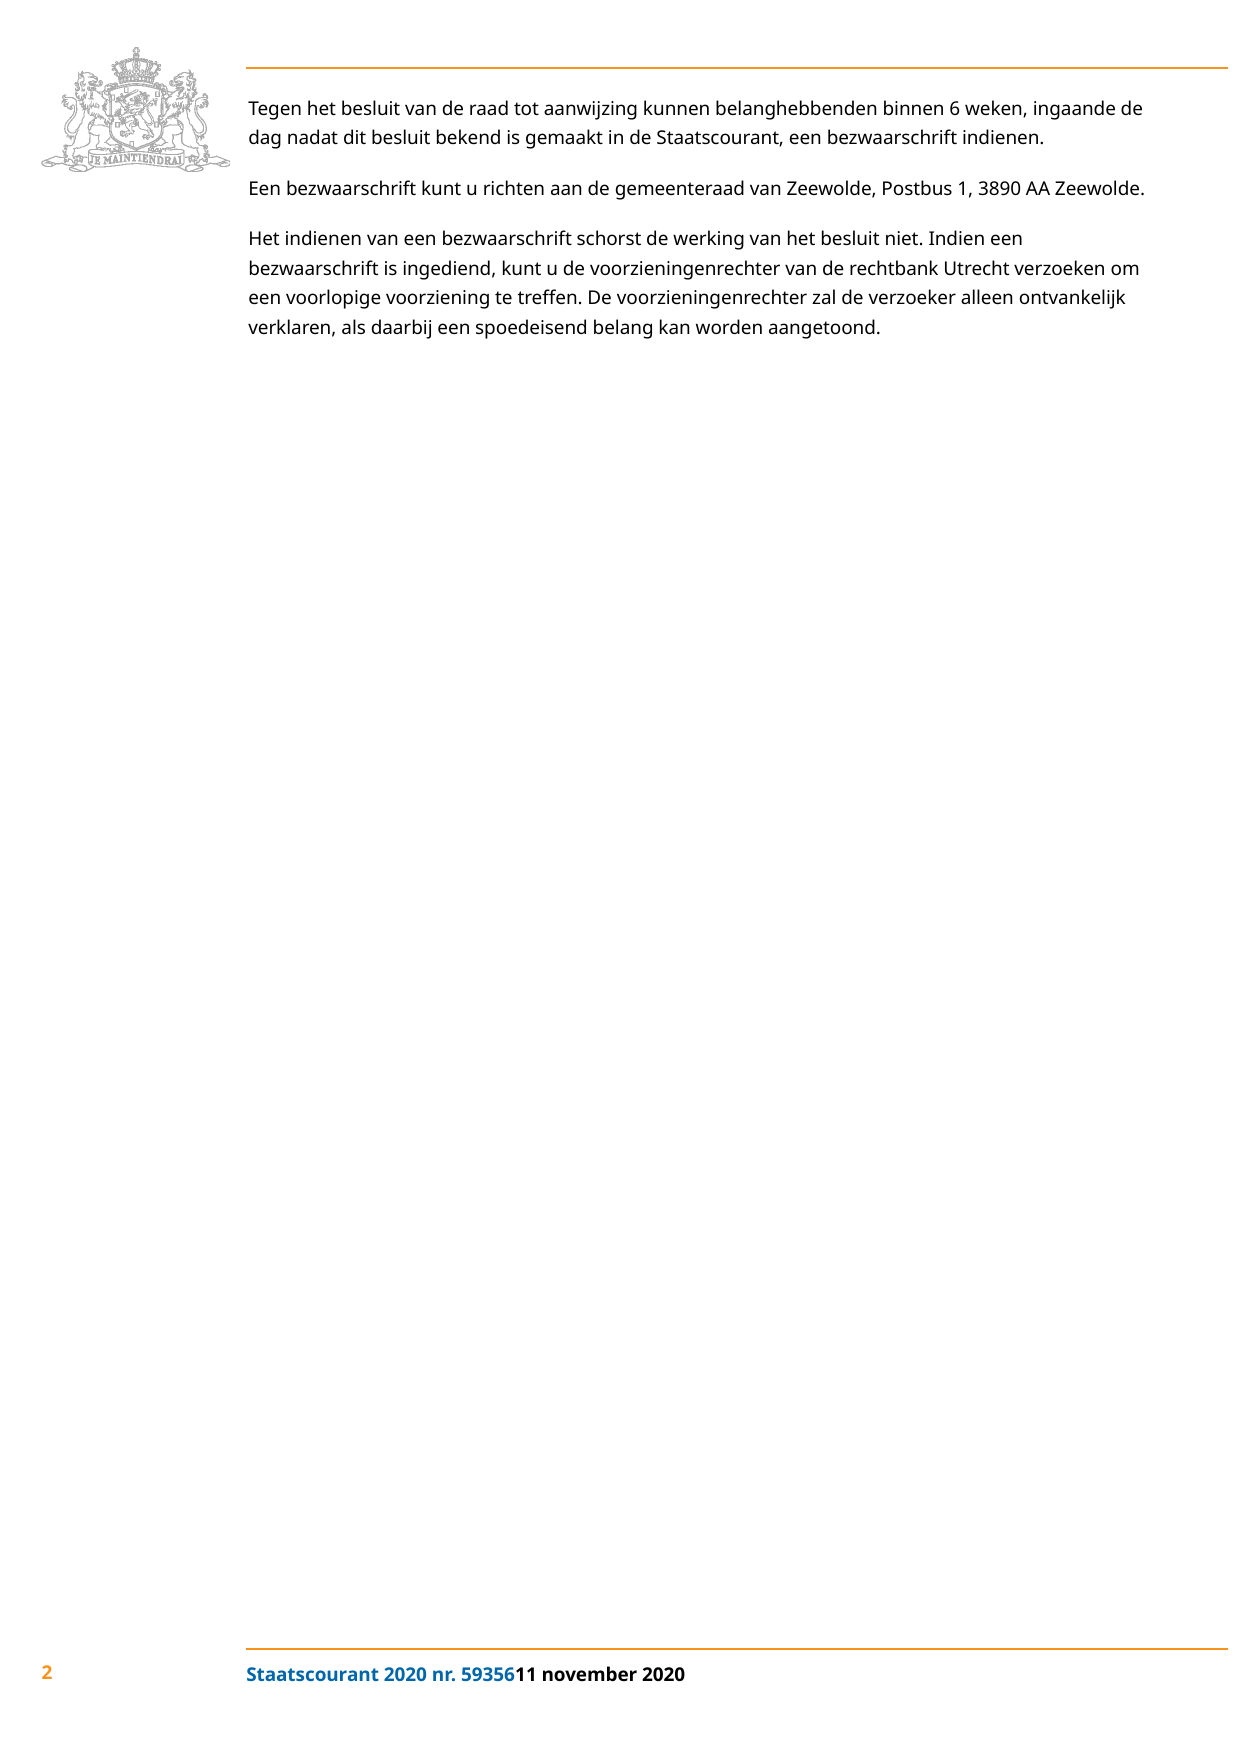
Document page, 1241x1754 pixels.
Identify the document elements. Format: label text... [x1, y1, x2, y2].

text Een bezwaarschrift kunt u richten aan de gemeenteraad van Zeewolde, Postbus 1, 3890 AA Zeewolde. [248, 175, 1152, 201]
picture [41, 47, 231, 172]
text Tegen het besluit van de raad tot aanwijzing kunnen belanghebbenden binnen 6 weken, ingaande de dag nadat dit besluit bekend is gemaakt in de Staatscourant, een bezwaarschrift indienen. [248, 95, 1152, 150]
text Het indienen van een bezwaarschrift schorst de werking van het besluit niet. Indien een bezwaarschrift is ingediend, kunt u de voorzieningenrechter van de rechtbank Utrecht verzoeken om een voorlopige voorziening te treffen. De voorzieningenrechter zal de verzoeker alleen ontvankelijk verklaren, als daarbij een spoedeisend belang kan worden aangetoond. [248, 225, 1152, 340]
